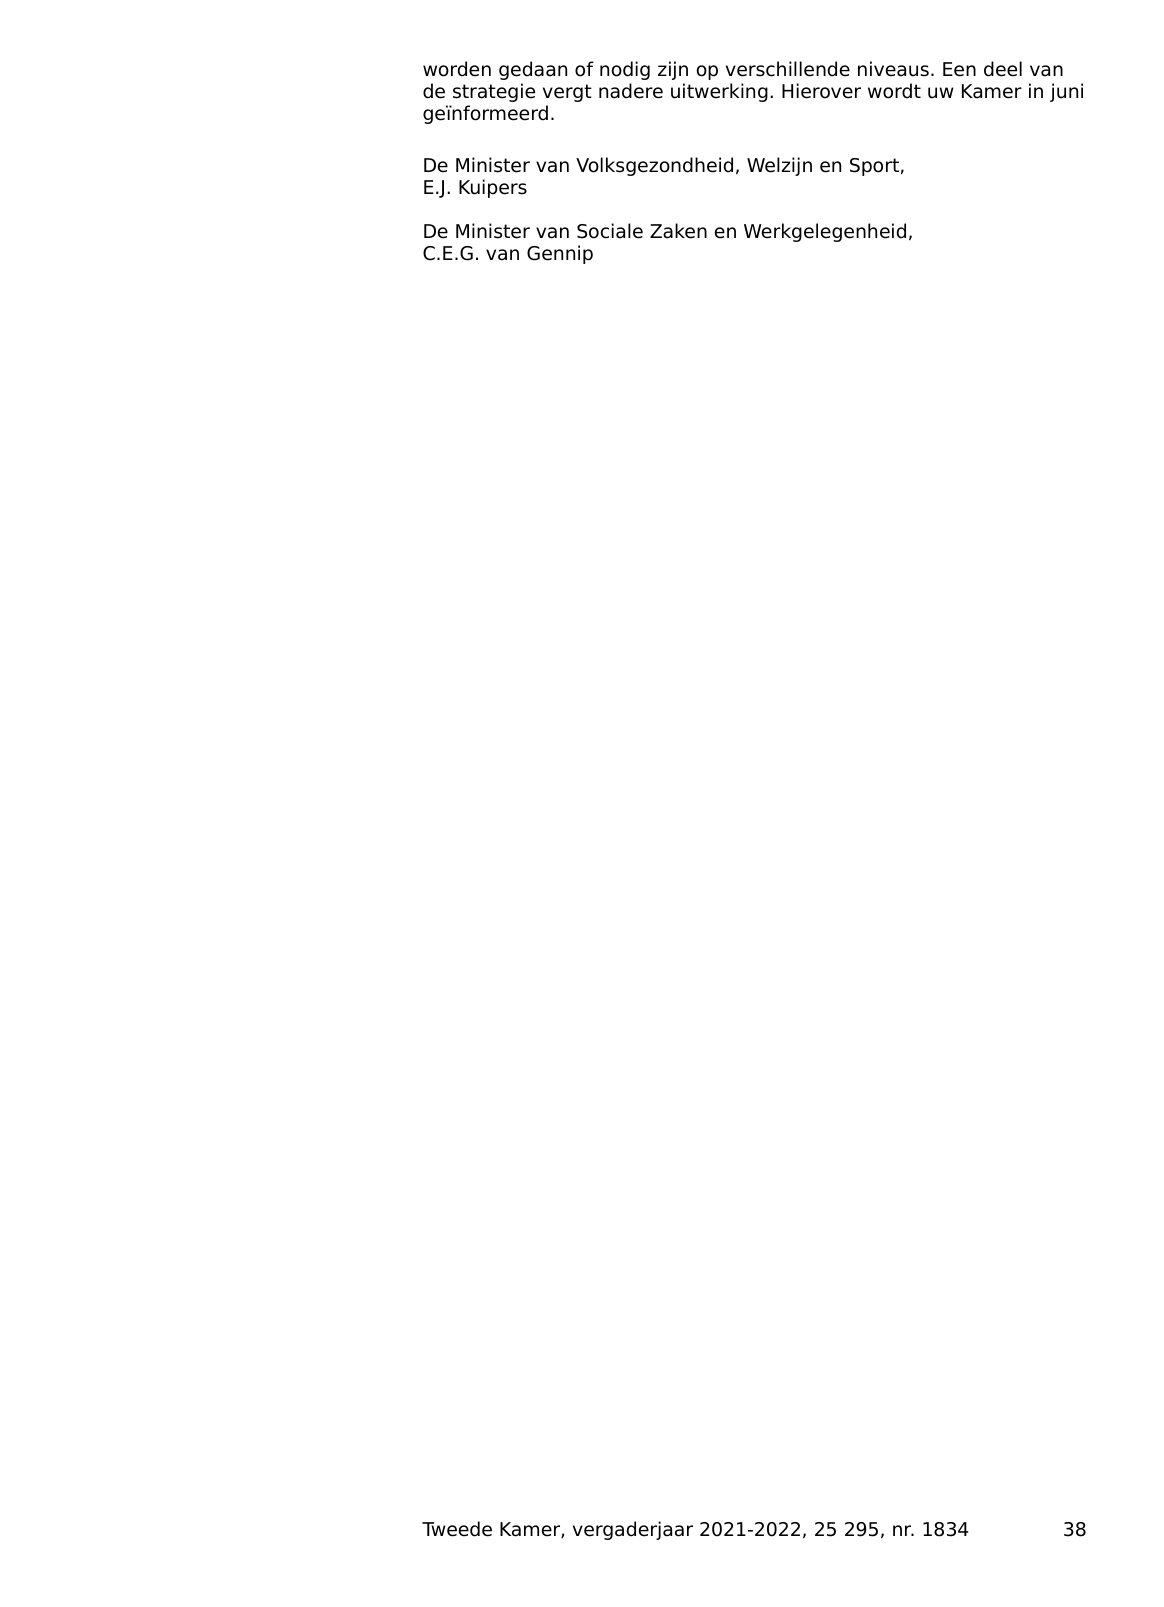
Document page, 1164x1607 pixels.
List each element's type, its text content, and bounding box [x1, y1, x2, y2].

text worden gedaan of nodig zijn op verschillende niveaus. Een deel van de strategie vergt nadere uitwerking. Hierover wordt uw Kamer in juni geïnformeerd. [422, 59, 1087, 125]
text De Minister van Volksgezondheid, Welzijn en Sport, E.J. Kuipers [422, 155, 1087, 199]
text De Minister van Sociale Zaken en Werkgelegenheid, C.E.G. van Gennip [422, 221, 1087, 265]
